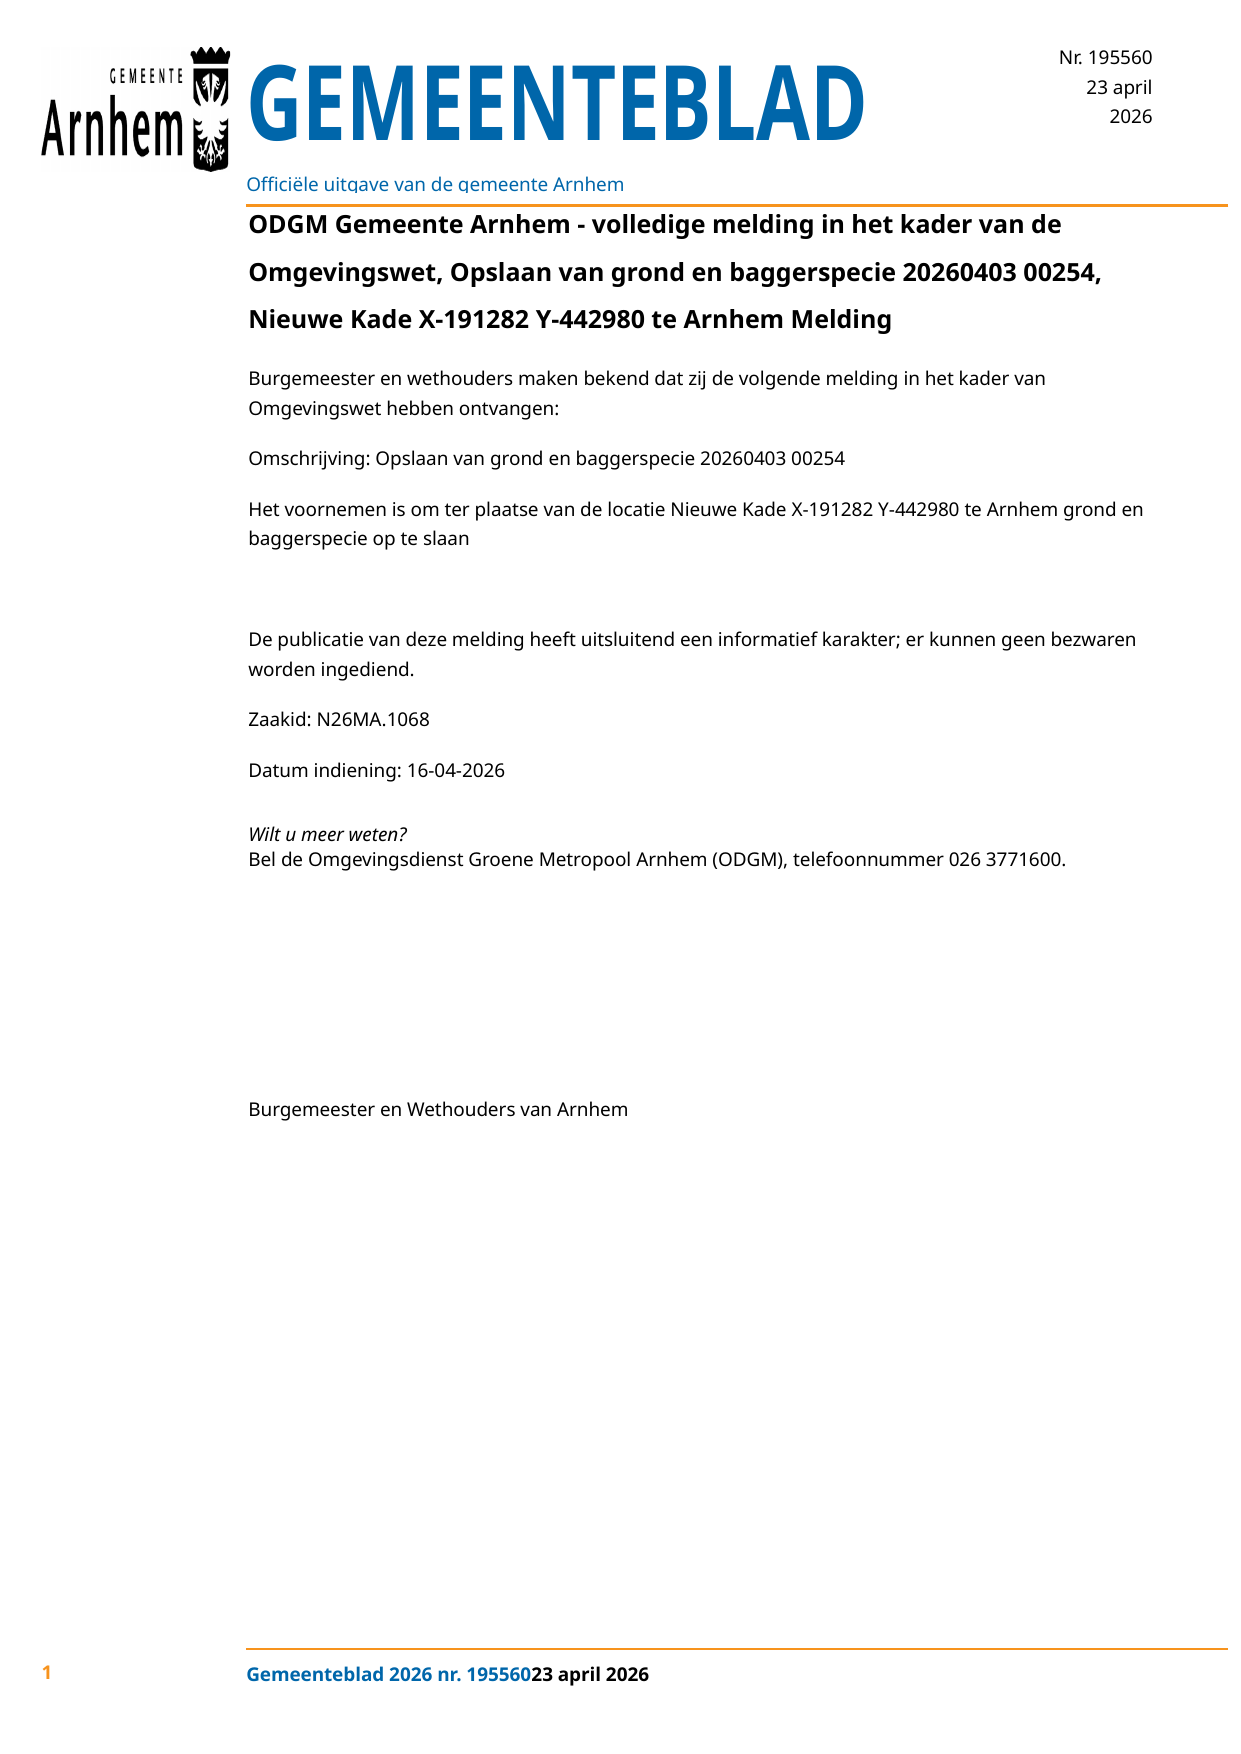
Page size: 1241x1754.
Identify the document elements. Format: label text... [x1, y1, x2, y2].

text Bel de Omgevingsdienst Groene Metropool Arnhem (ODGM), telefoonnummer 026 3771600. [248, 846, 1152, 872]
text Het voornemen is om ter plaatse van de locatie Nieuwe Kade X-191282 Y-442980 te Arnhem grond en baggerspecie op te slaan [248, 496, 1152, 551]
text Datum indiening: 16-04-2026 [248, 757, 1152, 782]
text Wilt u meer weten? [248, 821, 1152, 846]
picture [41, 47, 231, 172]
text Omschrijving: Opslaan van grond en baggerspecie 20260403 00254 [248, 446, 1152, 471]
text Zaakid: N26MA.1068 [248, 706, 1152, 732]
text De publicatie van deze melding heeft uitsluitend een informatief karakter; er kunnen geen bezwaren worden ingediend. [248, 626, 1152, 682]
text Burgemeester en wethouders maken bekend dat zij de volgende melding in het kader van Omgevingswet hebben ontvangen: [248, 366, 1152, 421]
text Burgemeester en Wethouders van Arnhem [248, 1096, 1152, 1122]
text ODGM Gemeente Arnhem - volledige melding in het kader van de Omgevingswet, Opslaan van grond en baggerspecie 20260403 00254, Nieuwe Kade X-191282 Y-442980 te Arnhem Melding [248, 207, 1152, 336]
